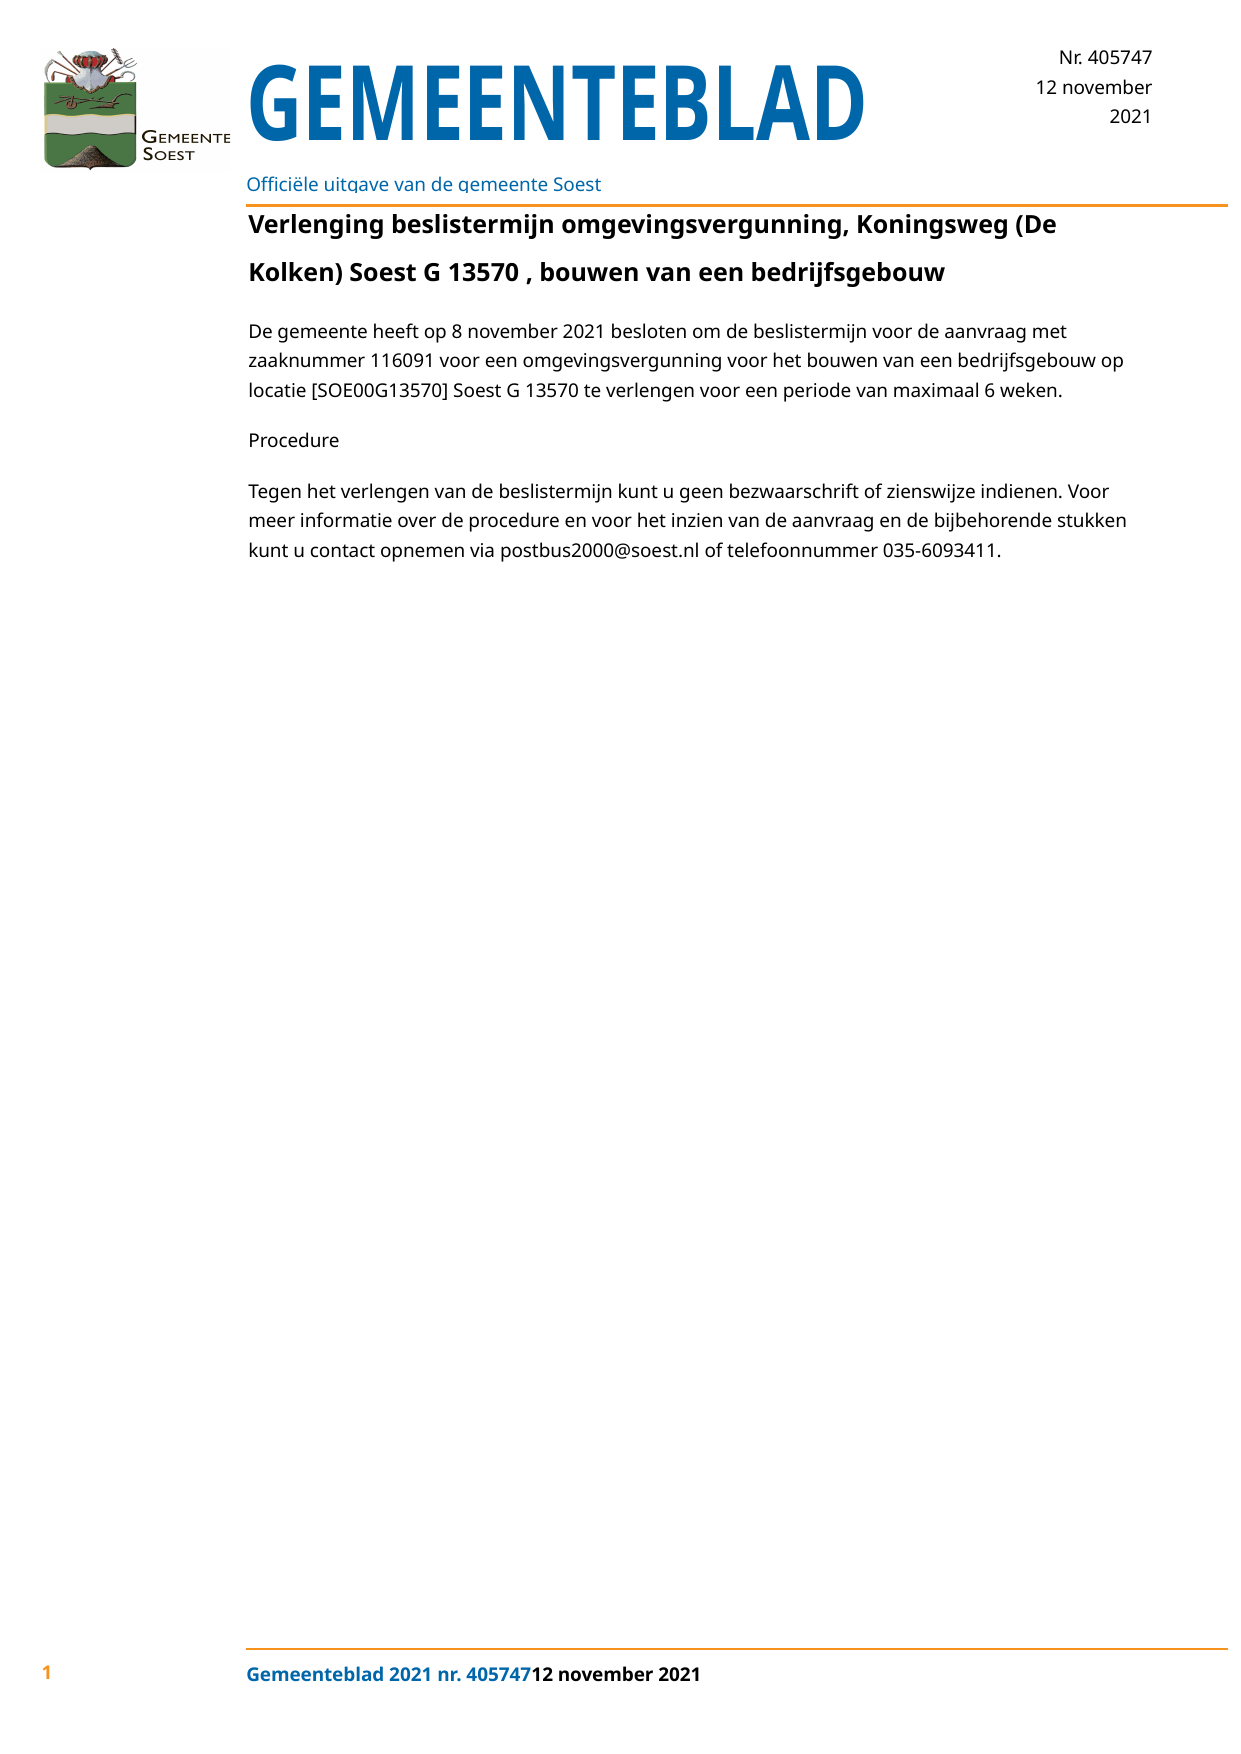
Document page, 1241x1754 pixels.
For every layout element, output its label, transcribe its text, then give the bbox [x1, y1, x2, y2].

text Tegen het verlengen van de beslistermijn kunt u geen bezwaarschrift of zienswijze indienen. Voor meer informatie over de procedure en voor het inzien van de aanvraag en de bijbehorende stukken kunt u contact opnemen via postbus2000@soest.nl of telefoonnummer 035-6093411. [248, 478, 1152, 563]
text De gemeente heeft op 8 november 2021 besloten om de beslistermijn voor de aanvraag met zaaknummer 116091 voor een omgevingsvergunning voor het bouwen van een bedrijfsgebouw op locatie [SOE00G13570] Soest G 13570 te verlengen voor een periode van maximaal 6 weken. [248, 318, 1152, 403]
text Procedure [248, 427, 1152, 453]
text Verlenging beslistermijn omgevingsvergunning, Koningsweg (De Kolken) Soest G 13570 , bouwen van een bedrijfsgebouw [248, 207, 1152, 288]
picture [41, 47, 231, 172]
